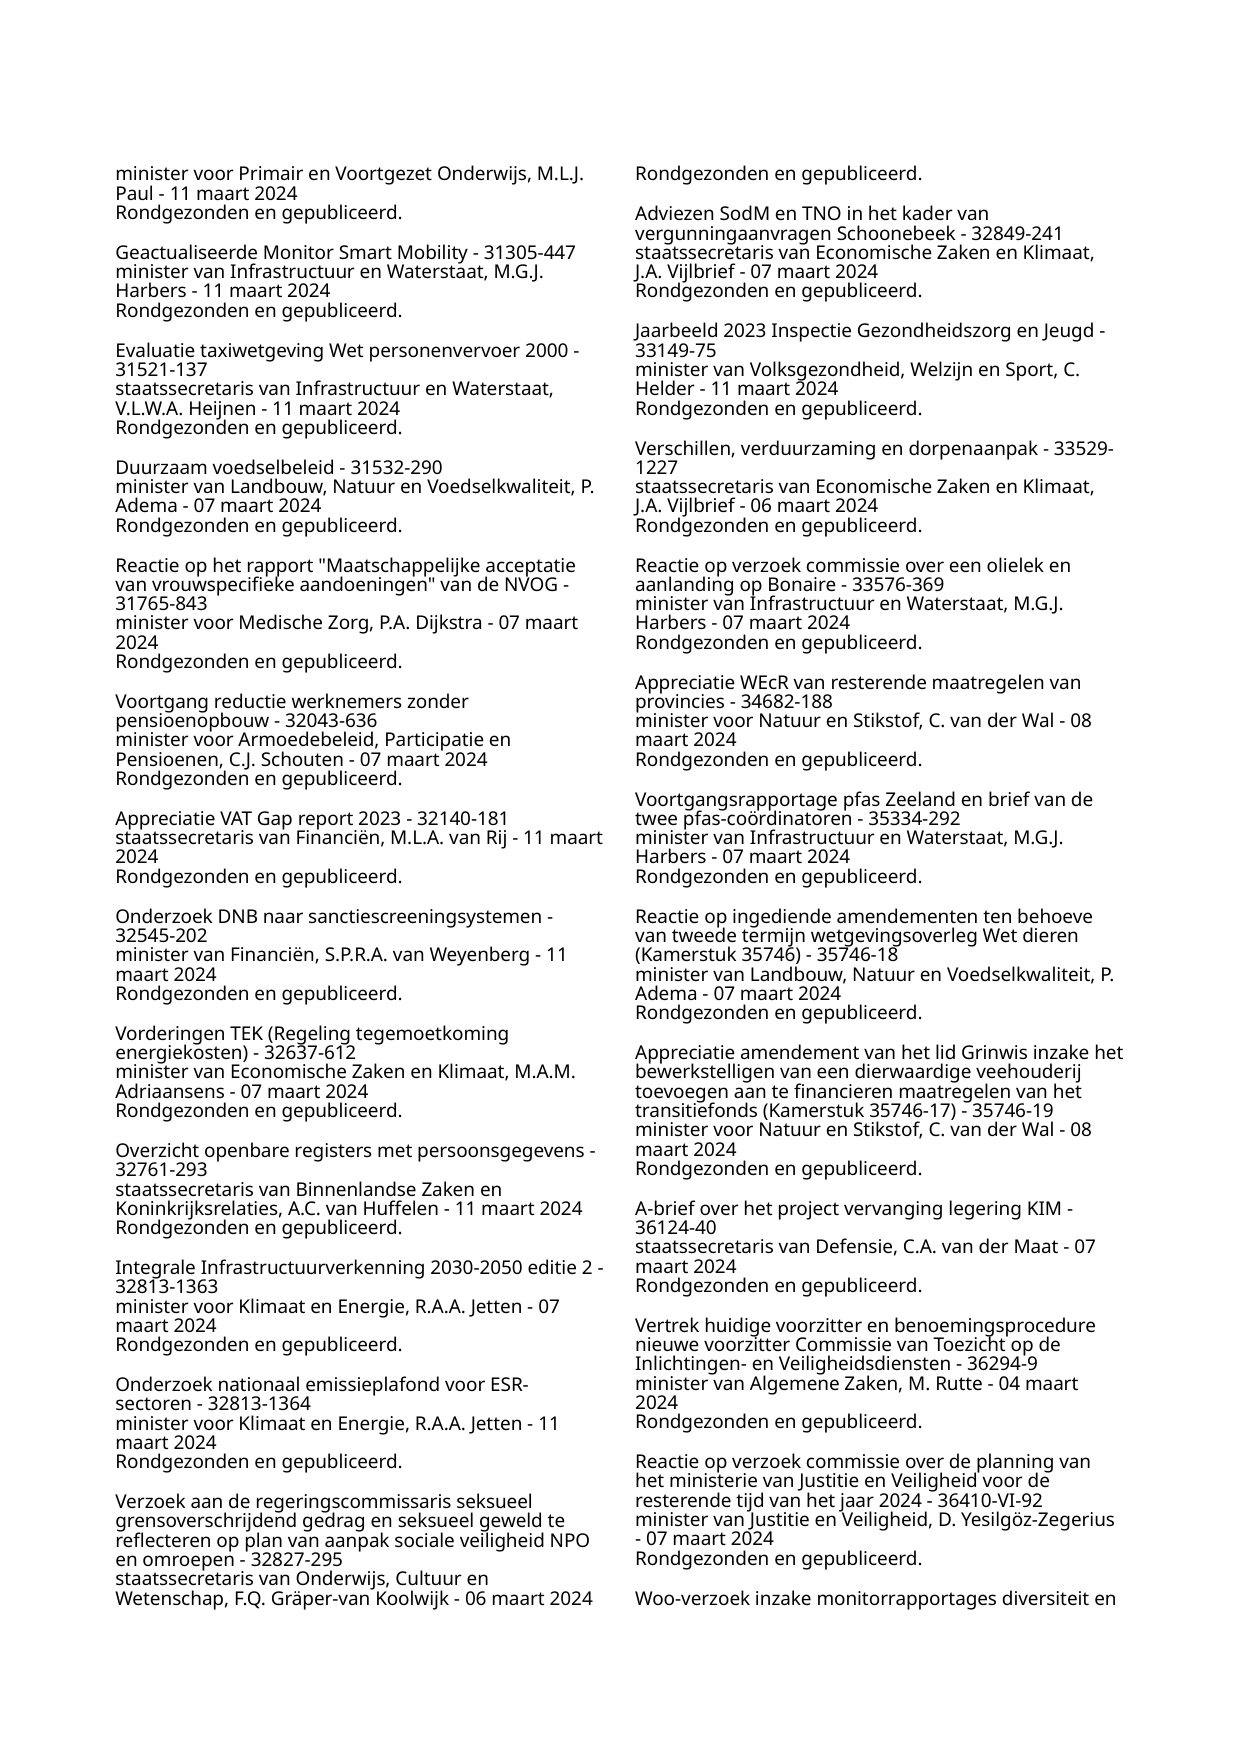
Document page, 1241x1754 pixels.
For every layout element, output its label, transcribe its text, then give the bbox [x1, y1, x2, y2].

text Evaluatie taxiwetgeving Wet personenvervoer 2000 - 31521-137 [115, 342, 605, 380]
text Rondgezonden en gepubliceerd. [115, 517, 605, 536]
text minister van Infrastructuur en Waterstaat, M.G.J. Harbers - 11 maart 2024 [115, 263, 605, 302]
text Adviezen SodM en TNO in het kader van vergunningaanvragen Schoonebeek - 32849-241 [635, 205, 1125, 244]
text staatssecretaris van Defensie, C.A. van der Maat - 07 maart 2024 [635, 1238, 1125, 1277]
text Rondgezonden en gepubliceerd. [115, 985, 605, 1004]
text staatssecretaris van Onderwijs, Cultuur en Wetenschap, F.Q. Gräper-van Koolwijk - 06 maart 2024 [115, 1570, 605, 1609]
text minister voor Armoedebeleid, Participatie en Pensioenen, C.J. Schouten - 07 maart 2024 [115, 731, 605, 770]
text Voortgang reductie werknemers zonder pensioenopbouw - 32043-636 [115, 693, 605, 731]
text Rondgezonden en gepubliceerd. [635, 1160, 1125, 1179]
text staatssecretaris van Financiën, M.L.A. van Rij - 11 maart 2024 [115, 829, 605, 868]
text staatssecretaris van Infrastructuur en Waterstaat, V.L.W.A. Heijnen - 11 maart 2024 [115, 380, 605, 419]
text minister voor Medische Zorg, P.A. Dijkstra - 07 maart 2024 [115, 614, 605, 653]
text Vorderingen TEK (Regeling tegemoetkoming energiekosten) - 32637-612 [115, 1025, 605, 1063]
text minister van Financiën, S.P.R.A. van Weyenberg - 11 maart 2024 [115, 946, 605, 985]
text Rondgezonden en gepubliceerd. [635, 517, 1125, 536]
text Rondgezonden en gepubliceerd. [635, 751, 1125, 770]
text Appreciatie VAT Gap report 2023 - 32140-181 [115, 810, 605, 829]
text Rondgezonden en gepubliceerd. [635, 1549, 1125, 1569]
text A-brief over het project vervanging legering KIM - 36124-40 [635, 1200, 1125, 1238]
text Verschillen, verduurzaming en dorpenaanpak - 33529-1227 [635, 439, 1125, 478]
text Onderzoek nationaal emissieplafond voor ESR-sectoren - 32813-1364 [115, 1376, 605, 1415]
text minister van Economische Zaken en Klimaat, M.A.M. Adriaansens - 07 maart 2024 [115, 1063, 605, 1102]
text Rondgezonden en gepubliceerd. [635, 1004, 1125, 1023]
text Rondgezonden en gepubliceerd. [635, 399, 1125, 419]
text minister voor Natuur en Stikstof, C. van der Wal - 08 maart 2024 [635, 712, 1125, 751]
text Rondgezonden en gepubliceerd. [115, 770, 605, 789]
text Rondgezonden en gepubliceerd. [115, 302, 605, 321]
text Rondgezonden en gepubliceerd. [635, 1413, 1125, 1432]
text minister voor Primair en Voortgezet Onderwijs, M.L.J. Paul - 11 maart 2024 [115, 165, 605, 204]
text Rondgezonden en gepubliceerd. [115, 419, 605, 438]
text minister van Volksgezondheid, Welzijn en Sport, C. Helder - 11 maart 2024 [635, 361, 1125, 399]
text minister van Justitie en Veiligheid, D. Yesilgöz-Zegerius - 07 maart 2024 [635, 1511, 1125, 1549]
text Onderzoek DNB naar sanctiescreeningsystemen - 32545-202 [115, 908, 605, 946]
text Rondgezonden en gepubliceerd. [115, 1453, 605, 1472]
text Woo-verzoek inzake monitorrapportages diversiteit en [635, 1589, 1125, 1609]
text staatssecretaris van Economische Zaken en Klimaat, J.A. Vijlbrief - 07 maart 2024 [635, 244, 1125, 282]
text Rondgezonden en gepubliceerd. [635, 282, 1125, 302]
text staatssecretaris van Economische Zaken en Klimaat, J.A. Vijlbrief - 06 maart 2024 [635, 478, 1125, 517]
text Rondgezonden en gepubliceerd. [115, 868, 605, 887]
text minister voor Klimaat en Energie, R.A.A. Jetten - 11 maart 2024 [115, 1415, 605, 1453]
text minister van Algemene Zaken, M. Rutte - 04 maart 2024 [635, 1375, 1125, 1413]
text Rondgezonden en gepubliceerd. [115, 204, 605, 223]
text Appreciatie WEcR van resterende maatregelen van provincies - 34682-188 [635, 674, 1125, 712]
text Overzicht openbare registers met persoonsgegevens - 32761-293 [115, 1142, 605, 1181]
text Reactie op verzoek commissie over de planning van het ministerie van Justitie en Veiligheid voor de resterende tijd van het jaar 2024 - 36410-VI-92 [635, 1453, 1125, 1511]
text minister van Landbouw, Natuur en Voedselkwaliteit, P. Adema - 07 maart 2024 [635, 966, 1125, 1004]
text staatssecretaris van Binnenlandse Zaken en Koninkrijksrelaties, A.C. van Huffelen - 11 maart 2024 [115, 1181, 605, 1219]
text Appreciatie amendement van het lid Grinwis inzake het bewerkstelligen van een dierwaardige veehouderij toevoegen aan te financieren maatregelen van het transitiefonds (Kamerstuk 35746-17) - 35746-19 [635, 1044, 1125, 1121]
text Rondgezonden en gepubliceerd. [115, 653, 605, 672]
text Vertrek huidige voorzitter en benoemingsprocedure nieuwe voorzitter Commissie van Toezicht op de Inlichtingen- en Veiligheidsdiensten - 36294-9 [635, 1317, 1125, 1375]
text minister voor Klimaat en Energie, R.A.A. Jetten - 07 maart 2024 [115, 1298, 605, 1336]
text Duurzaam voedselbeleid - 31532-290 [115, 459, 605, 478]
text Rondgezonden en gepubliceerd. [115, 1336, 605, 1355]
text Jaarbeeld 2023 Inspectie Gezondheidszorg en Jeugd - 33149-75 [635, 322, 1125, 361]
text Rondgezonden en gepubliceerd. [635, 634, 1125, 653]
text minister voor Natuur en Stikstof, C. van der Wal - 08 maart 2024 [635, 1121, 1125, 1160]
text Geactualiseerde Monitor Smart Mobility - 31305-447 [115, 244, 605, 263]
text Reactie op verzoek commissie over een olielek en aanlanding op Bonaire - 33576-369 [635, 557, 1125, 595]
text Reactie op ingediende amendementen ten behoeve van tweede termijn wetgevingsoverleg Wet dieren (Kamerstuk 35746) - 35746-18 [635, 908, 1125, 966]
text Reactie op het rapport "Maatschappelijke acceptatie van vrouwspecifieke aandoeningen" van de NVOG - 31765-843 [115, 557, 605, 614]
text Rondgezonden en gepubliceerd. [635, 868, 1125, 887]
text Voortgangsrapportage pfas Zeeland en brief van de twee pfas-coördinatoren - 35334-292 [635, 791, 1125, 829]
text Rondgezonden en gepubliceerd. [115, 1102, 605, 1121]
text Rondgezonden en gepubliceerd. [635, 165, 1125, 184]
text Rondgezonden en gepubliceerd. [115, 1219, 605, 1238]
text minister van Infrastructuur en Waterstaat, M.G.J. Harbers - 07 maart 2024 [635, 829, 1125, 868]
text minister van Landbouw, Natuur en Voedselkwaliteit, P. Adema - 07 maart 2024 [115, 478, 605, 517]
text minister van Infrastructuur en Waterstaat, M.G.J. Harbers - 07 maart 2024 [635, 595, 1125, 634]
text Rondgezonden en gepubliceerd. [635, 1277, 1125, 1296]
text Verzoek aan de regeringscommissaris seksueel grensoverschrijdend gedrag en seksueel geweld te reflecteren op plan van aanpak sociale veiligheid NPO en omroepen - 32827-295 [115, 1493, 605, 1570]
text Integrale Infrastructuurverkenning 2030-2050 editie 2 - 32813-1363 [115, 1259, 605, 1298]
